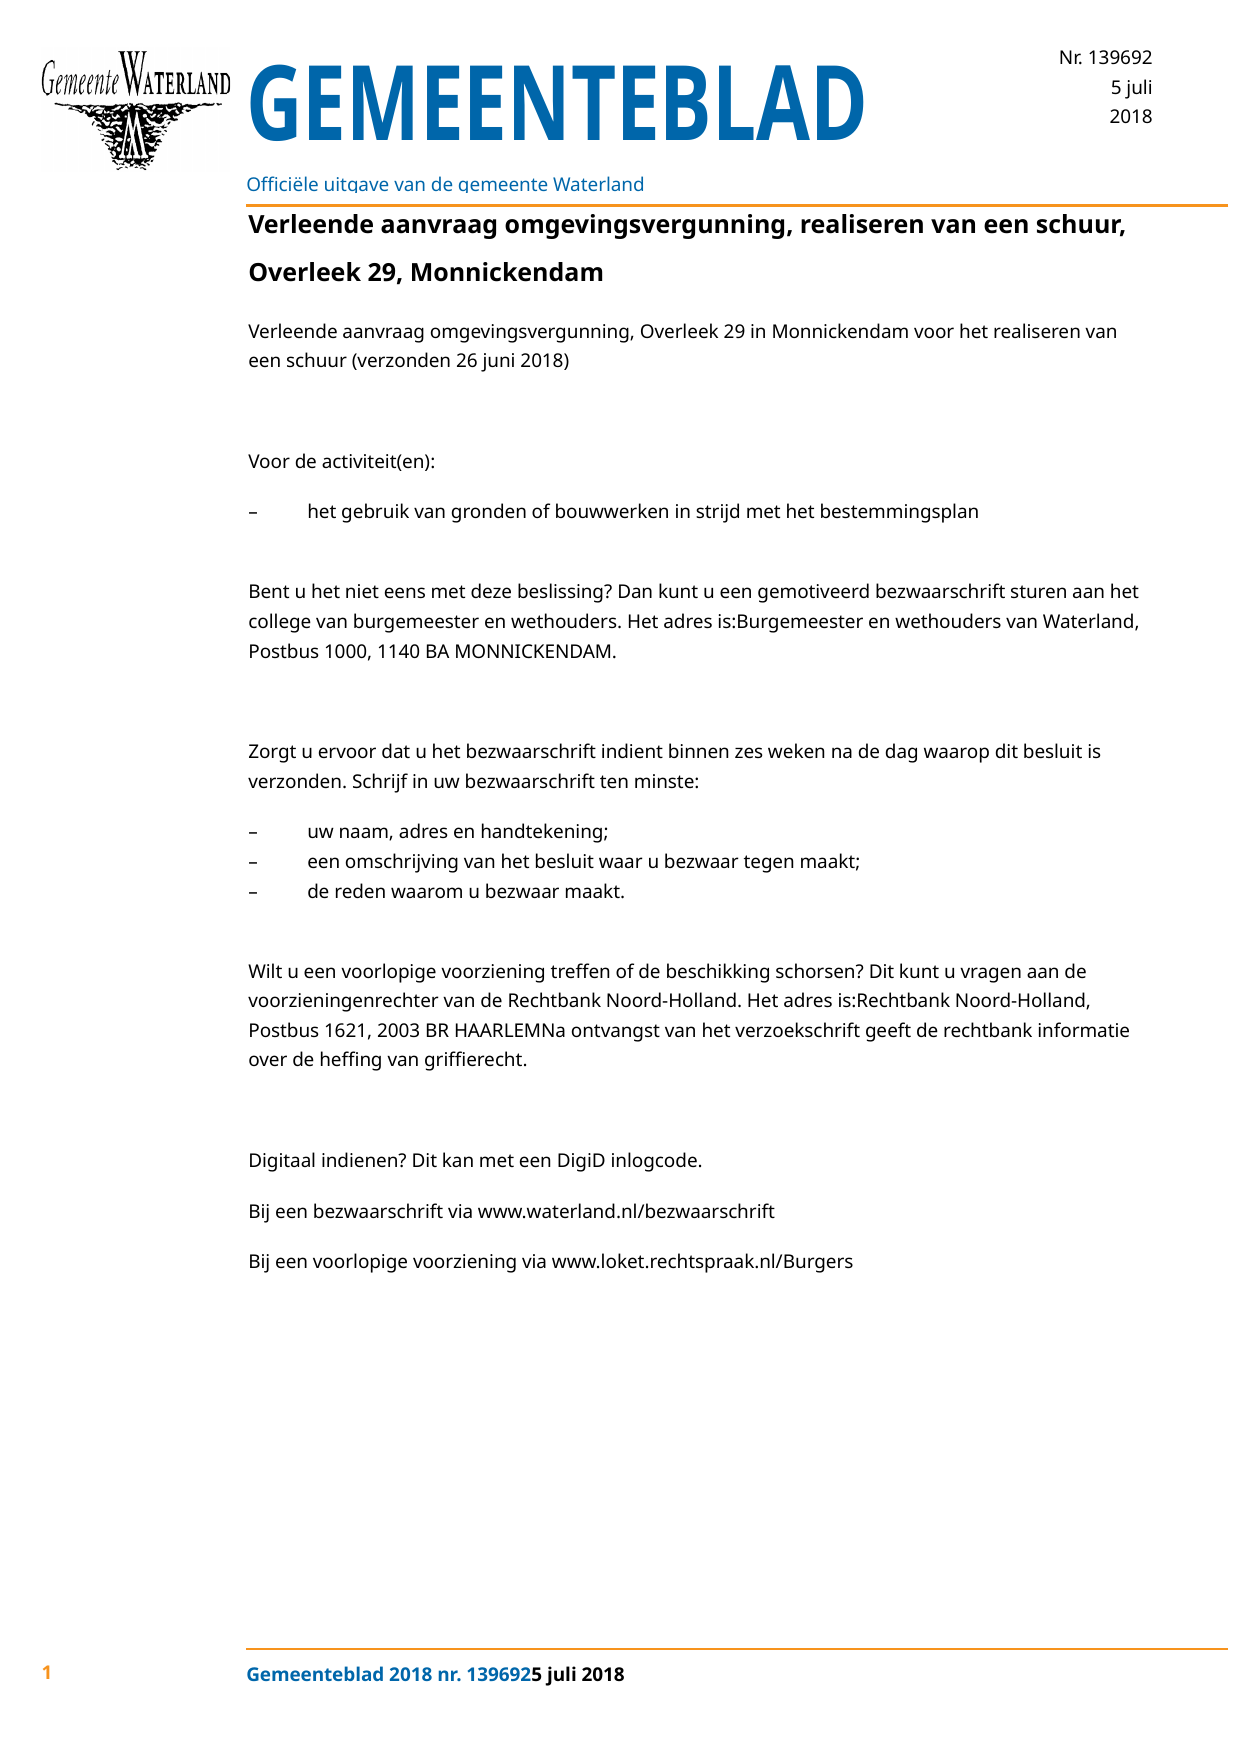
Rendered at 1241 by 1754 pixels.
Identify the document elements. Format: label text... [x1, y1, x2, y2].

text Bent u het niet eens met deze beslissing? Dan kunt u een gemotiveerd bezwaarschrift sturen aan het college van burgemeester en wethouders. Het adres is:Burgemeester en wethouders van Waterland, Postbus 1000, 1140 BA MONNICKENDAM. [248, 579, 1152, 664]
text Verleende aanvraag omgevingsvergunning, Overleek 29 in Monnickendam voor het realiseren van een schuur (verzonden 26 juni 2018) [248, 318, 1152, 373]
list het gebruik van gronden of bouwwerken in strijd met het bestemmingsplan [248, 499, 1152, 524]
text Bij een voorlopige voorziening via www.loket.rechtspraak.nl/Burgers [248, 1248, 1152, 1274]
picture [41, 47, 231, 172]
text Zorgt u ervoor dat u het bezwaarschrift indient binnen zes weken na de dag waarop dit besluit is verzonden. Schrijf in uw bezwaarschrift ten minste: [248, 739, 1152, 794]
list een omschrijving van het besluit waar u bezwaar tegen maakt; [248, 848, 1152, 874]
list de reden waarom u bezwaar maakt. [248, 878, 1152, 904]
text Verleende aanvraag omgevingsvergunning, realiseren van een schuur, Overleek 29, Monnickendam [248, 207, 1152, 288]
list uw naam, adres en handtekening; [248, 819, 1152, 844]
text Digitaal indienen? Dit kan met een DigiD inlogcode. [248, 1147, 1152, 1173]
text Bij een bezwaarschrift via www.waterland.nl/bezwaarschrift [248, 1198, 1152, 1224]
text Wilt u een voorlopige voorziening treffen of de beschikking schorsen? Dit kunt u vragen aan de voorzieningenrechter van de Rechtbank Noord-Holland. Het adres is:Rechtbank Noord-Holland, Postbus 1621, 2003 BR HAARLEMNa ontvangst van het verzoekschrift geeft de rechtbank informatie over de heffing van griffierecht. [248, 958, 1152, 1072]
text Voor de activiteit(en): [248, 448, 1152, 474]
